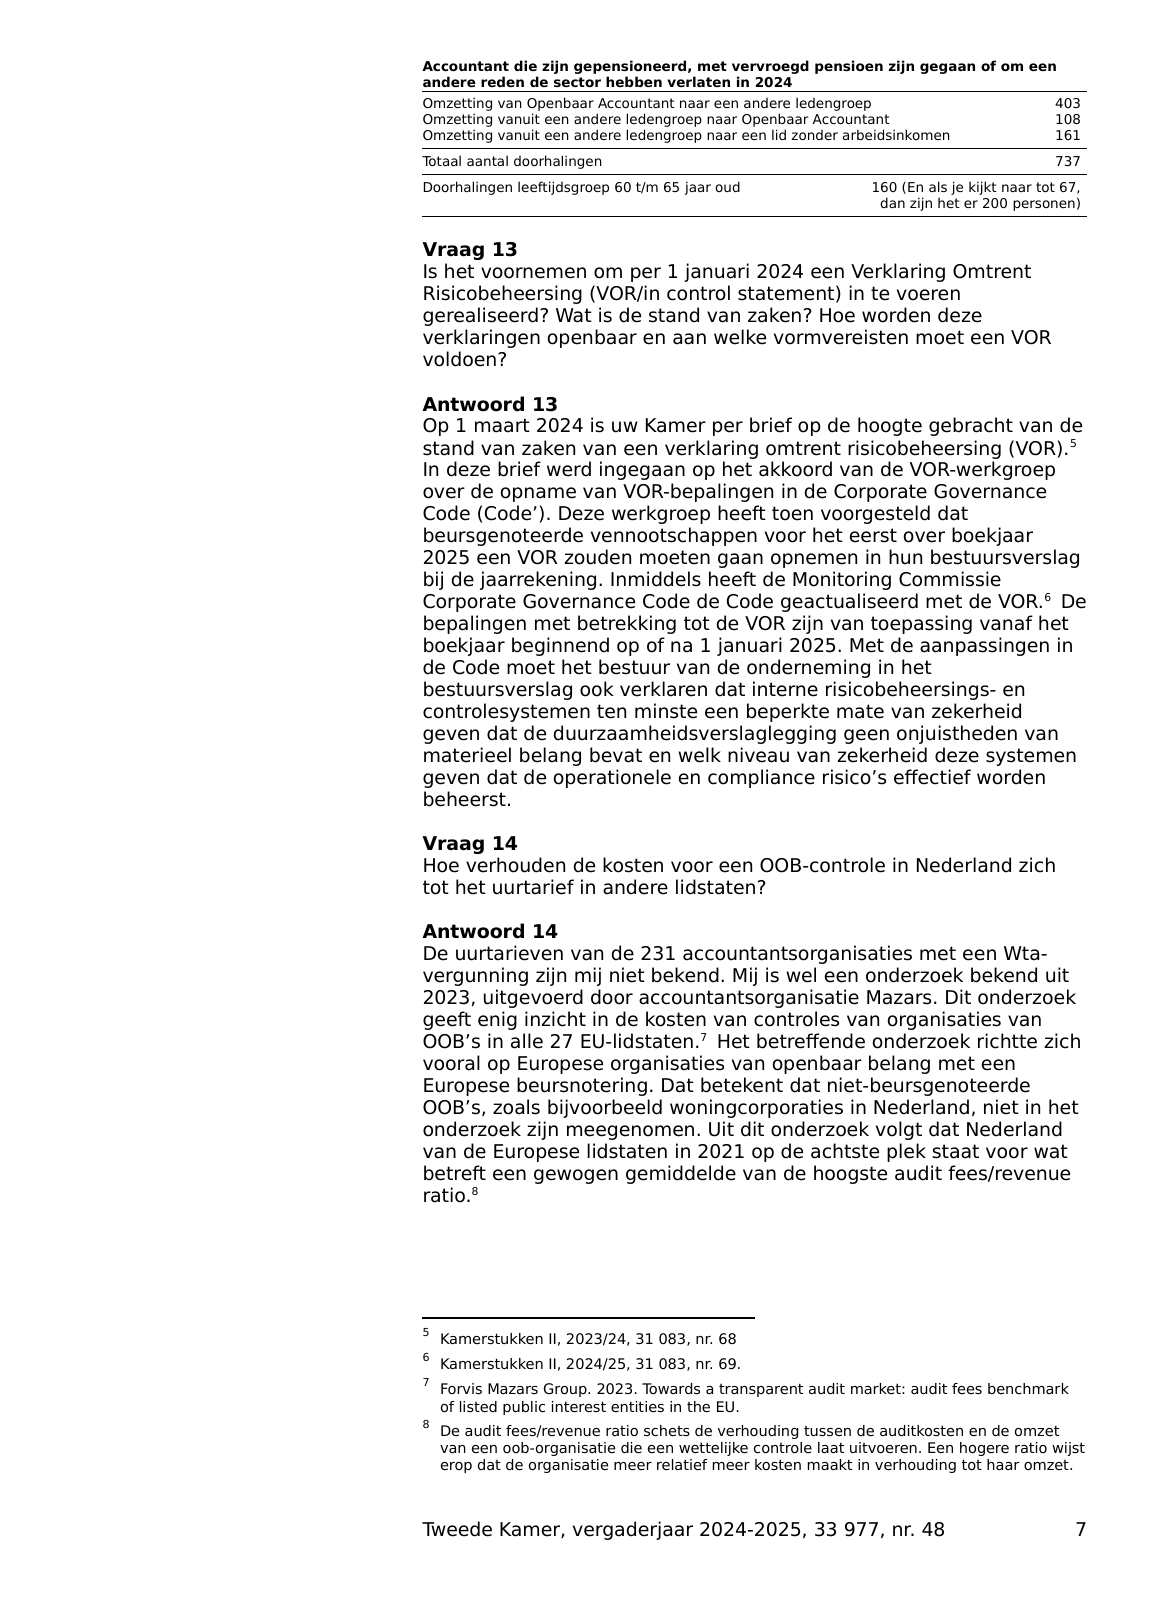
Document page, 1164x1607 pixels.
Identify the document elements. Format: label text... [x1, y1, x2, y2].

text Vraag 13 [422, 239, 1087, 261]
text Hoe verhouden de kosten voor een OOB-controle in Nederland zich tot het uurtarief in andere lidstaten? [422, 855, 1087, 899]
text Forvis Mazars Group. 2023. Towards a transparent audit market: audit fees benchmark of listed public interest entities in the EU. [422, 1377, 1087, 1416]
text De audit fees/revenue ratio schets de verhouding tussen de auditkosten en de omzet van een oob-organisatie die een wettelijke controle laat uitvoeren. Een hogere ratio wijst erop dat de organisatie meer relatief meer kosten maakt in verhouding tot haar omzet. [422, 1418, 1087, 1474]
table_header Accountant die zijn gepensioneerd, met vervroegd pensioen zijn gegaan of om een andere reden de sector hebben verlaten in 2024 [422, 59, 1087, 91]
text Kamerstukken II, 2023/24, 31 083, nr. 68 [422, 1327, 1087, 1349]
table_cell 403 [969, 92, 1087, 112]
text Antwoord 14 [422, 921, 1087, 943]
text Is het voornemen om per 1 januari 2024 een Verklaring Omtrent Risicobeheersing (VOR/in control statement) in te voeren gerealiseerd? Wat is de stand van zaken? Hoe worden deze verklaringen openbaar en aan welke vormvereisten moet een VOR voldoen? [422, 261, 1087, 371]
text Op 1 maart 2024 is uw Kamer per brief op de hoogte gebracht van de stand van zaken van een verklaring omtrent risicobeheersing (VOR). In deze brief werd ingegaan op het akkoord van de VOR-werkgroep over de opname van VOR-bepalingen in de Corporate Governance Code (Code’). Deze werkgroep heeft toen voorgesteld dat beursgenoteerde vennootschappen voor het eerst over boekjaar 2025 een VOR zouden moeten gaan opnemen in hun bestuursverslag bij de jaarrekening. Inmiddels heeft de Monitoring Commissie Corporate Governance Code de Code geactualiseerd met de VOR. De bepalingen met betrekking tot de VOR zijn van toepassing vanaf het boekjaar beginnend op of na 1 januari 2025. Met de aanpassingen in de Code moet het bestuur van de onderneming in het bestuursverslag ook verklaren dat interne risicobeheersings- en controlesystemen ten minste een beperkte mate van zekerheid geven dat de duurzaamheidsverslaglegging geen onjuistheden van materieel belang bevat en welk niveau van zekerheid deze systemen geven dat de operationele en compliance risico’s effectief worden beheerst. [422, 415, 1087, 811]
text De uurtarieven van de 231 accountantsorganisaties met een Wta-vergunning zijn mij niet bekend. Mij is wel een onderzoek bekend uit 2023, uitgevoerd door accountantsorganisatie Mazars. Dit onderzoek geeft enig inzicht in de kosten van controles van organisaties van OOB’s in alle 27 EU-lidstaten. Het betreffende onderzoek richtte zich vooral op Europese organisaties van openbaar belang met een Europese beursnotering. Dat betekent dat niet-beursgenoteerde OOB’s, zoals bijvoorbeeld woningcorporaties in Nederland, niet in het onderzoek zijn meegenomen. Uit dit onderzoek volgt dat Nederland van de Europese lidstaten in 2021 op de achtste plek staat voor wat betreft een gewogen gemiddelde van de hoogste audit fees/revenue ratio. [422, 943, 1087, 1207]
text Antwoord 13 [422, 393, 1087, 415]
table_cell 108 [969, 112, 1087, 128]
table_cell 161 [969, 128, 1087, 148]
text Vraag 14 [422, 833, 1087, 855]
table_cell 160 (En als je kijkt naar tot 67, dan zijn het er 200 personen) [850, 175, 1087, 216]
table_cell Omzetting van Openbaar Accountant naar een andere ledengroep [422, 92, 968, 112]
table_cell Omzetting vanuit een andere ledengroep naar Openbaar Accountant [422, 112, 968, 128]
table_cell 737 [969, 149, 1087, 174]
table_cell Omzetting vanuit een andere ledengroep naar een lid zonder arbeidsinkomen [422, 128, 968, 148]
table_cell Doorhalingen leeftijdsgroep 60 t/m 65 jaar oud [422, 175, 850, 216]
text Kamerstukken II, 2024/25, 31 083, nr. 69. [422, 1352, 1087, 1374]
table_cell Totaal aantal doorhalingen [422, 149, 968, 174]
